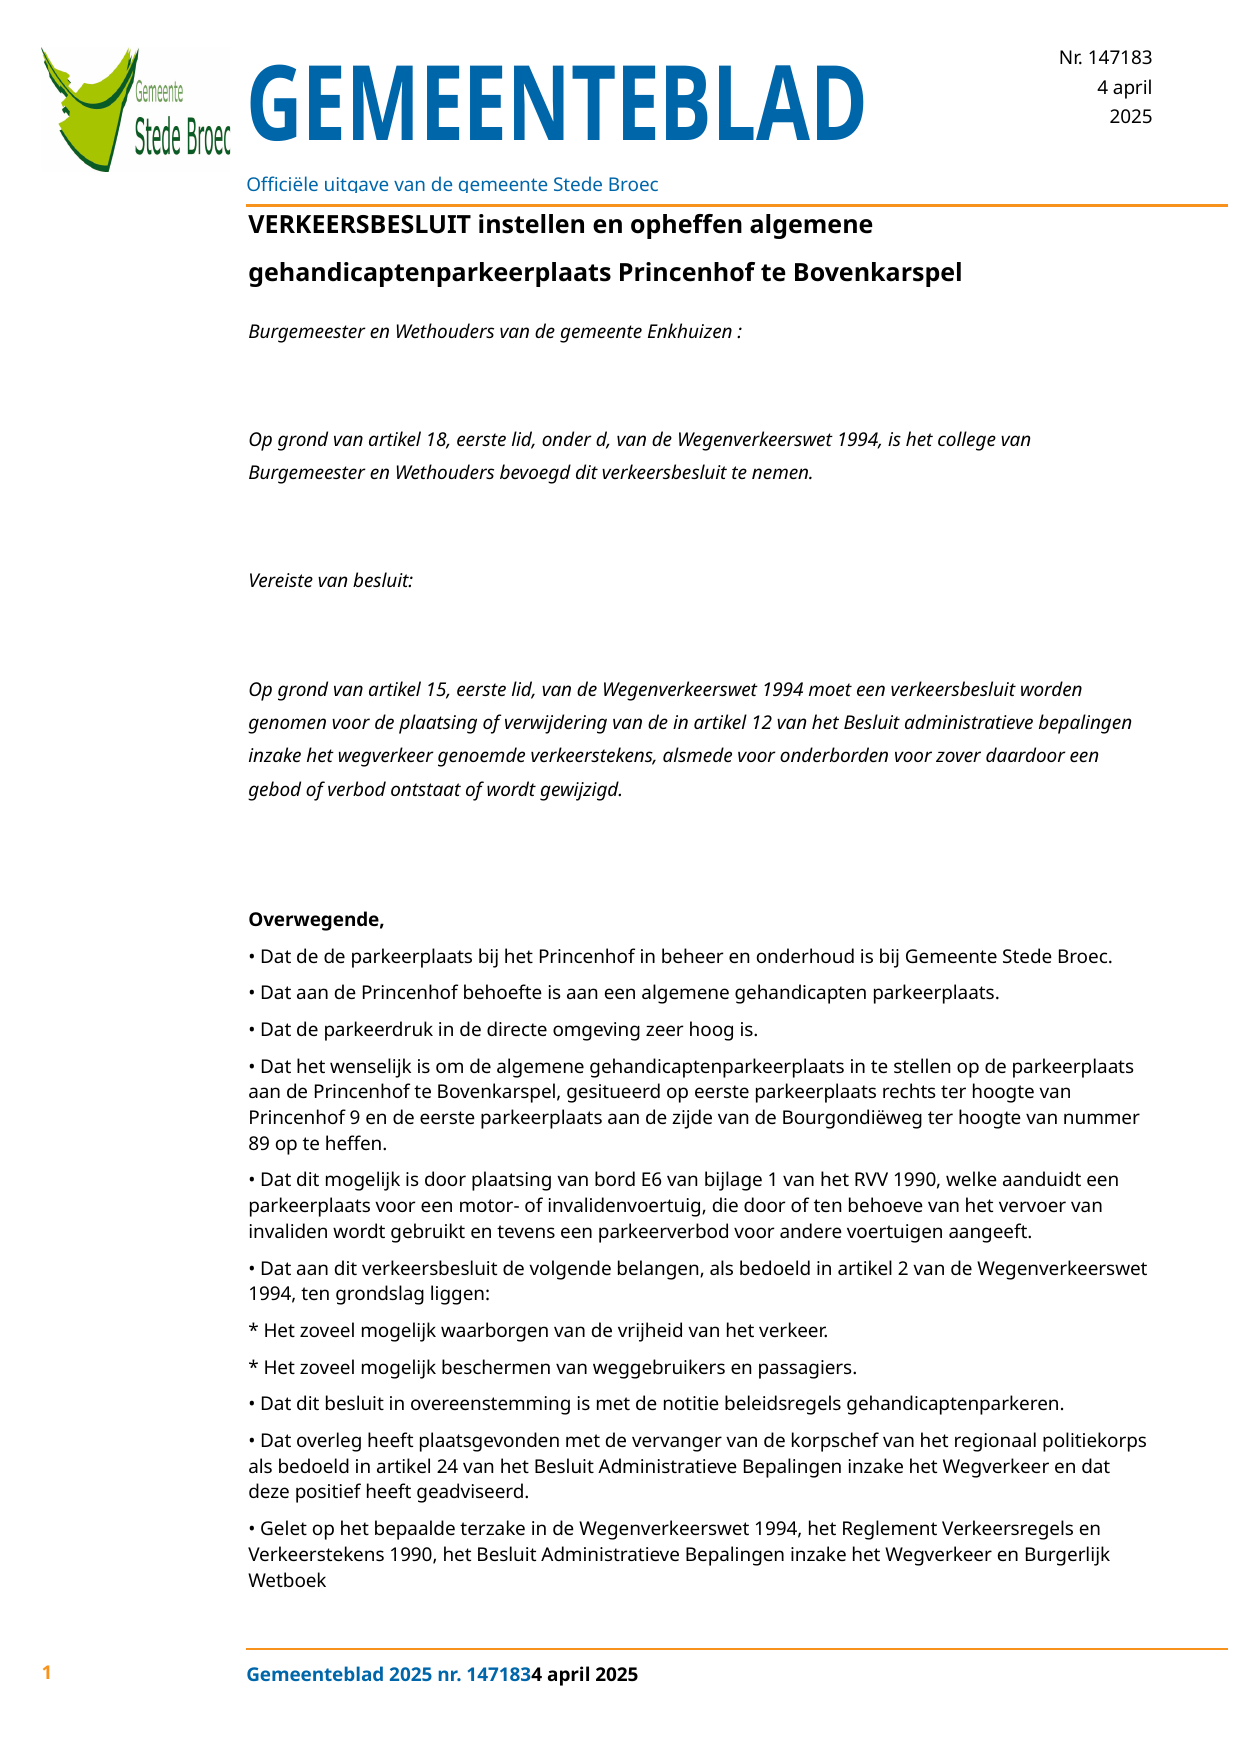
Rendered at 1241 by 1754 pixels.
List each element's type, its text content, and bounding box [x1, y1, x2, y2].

text Vereiste van besluit: [248, 568, 1152, 593]
text • Dat het wenselijk is om de algemene gehandicaptenparkeerplaats in te stellen op de parkeerplaats aan de Princenhof te Bovenkarspel, gesitueerd op eerste parkeerplaats rechts ter hoogte van Princenhof 9 en de eerste parkeerplaats aan de zijde van de Bourgondiëweg ter hoogte van nummer 89 op te heffen. [248, 1053, 1152, 1156]
text Op grond van artikel 15, eerste lid, van de Wegenverkeerswet 1994 moet een verkeersbesluit worden genomen voor de plaatsing of verwijdering van de in artikel 12 van het Besluit administratieve bepalingen inzake het wegverkeer genoemde verkeerstekens, alsmede voor onderborden voor zover daardoor een gebod of verbod ontstaat of wordt gewijzigd. [248, 676, 1152, 802]
text * Het zoveel mogelijk beschermen van weggebruikers en passagiers. [248, 1354, 1152, 1379]
text • Dat aan de Princenhof behoefte is aan een algemene gehandicapten parkeerplaats. [248, 979, 1152, 1005]
text Overwegende, [248, 906, 1152, 932]
text * Het zoveel mogelijk waarborgen van de vrijheid van het verkeer. [248, 1317, 1152, 1343]
text • Dat aan dit verkeersbesluit de volgende belangen, als bedoeld in artikel 2 van de Wegenverkeerswet 1994, ten grondslag liggen: [248, 1255, 1152, 1306]
text • Dat de parkeerdruk in de directe omgeving zeer hoog is. [248, 1016, 1152, 1042]
text • Dat overleg heeft plaatsgevonden met de vervanger van de korpschef van het regionaal politiekorps als bedoeld in artikel 24 van het Besluit Administratieve Bepalingen inzake het Wegverkeer en dat deze positief heeft geadviseerd. [248, 1427, 1152, 1504]
text Op grond van artikel 18, eerste lid, onder d, van de Wegenverkeerswet 1994, is het college van Burgemeester en Wethouders bevoegd dit verkeersbesluit te nemen. [248, 426, 1152, 485]
picture [41, 47, 231, 172]
text Burgemeester en Wethouders van de gemeente Enkhuizen : [248, 318, 1152, 344]
text • Gelet op het bepaalde terzake in de Wegenverkeerswet 1994, het Reglement Verkeersregels en Verkeerstekens 1990, het Besluit Administratieve Bepalingen inzake het Wegverkeer en Burgerlijk Wetboek [248, 1515, 1152, 1592]
text VERKEERSBESLUIT instellen en opheffen algemene gehandicaptenparkeerplaats Princenhof te Bovenkarspel [248, 207, 1152, 288]
text • Dat dit mogelijk is door plaatsing van bord E6 van bijlage 1 van het RVV 1990, welke aanduidt een parkeerplaats voor een motor- of invalidenvoertuig, die door of ten behoeve van het vervoer van invaliden wordt gebruikt en tevens een parkeerverbod voor andere voertuigen aangeeft. [248, 1167, 1152, 1244]
text • Dat dit besluit in overeenstemming is met de notitie beleidsregels gehandicaptenparkeren. [248, 1391, 1152, 1416]
text • Dat de de parkeerplaats bij het Princenhof in beheer en onderhoud is bij Gemeente Stede Broec. [248, 943, 1152, 968]
